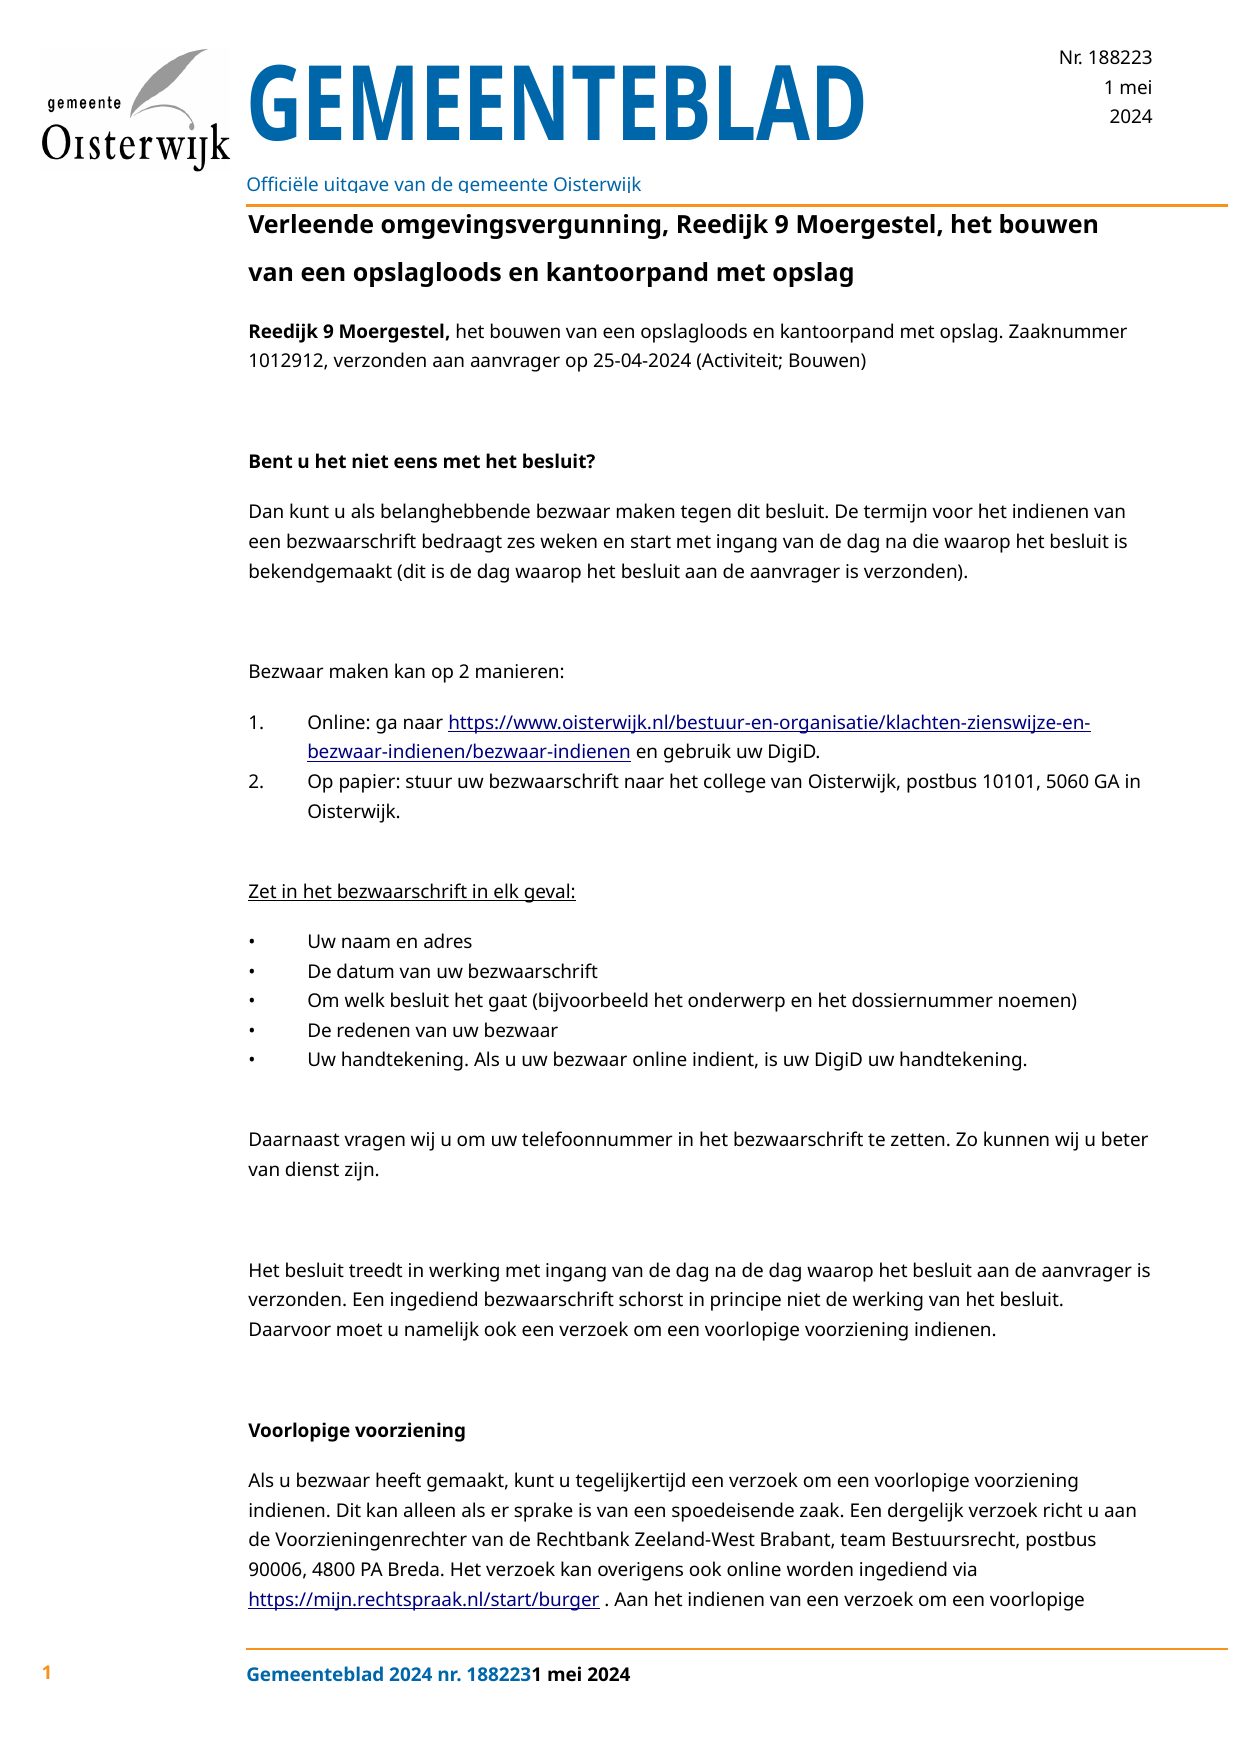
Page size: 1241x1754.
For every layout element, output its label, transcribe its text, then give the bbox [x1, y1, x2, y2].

text Het besluit treedt in werking met ingang van de dag na de dag waarop het besluit aan de aanvrager is verzonden. Een ingediend bezwaarschrift schorst in principe niet de werking van het besluit. Daarvoor moet u namelijk ook een verzoek om een voorlopige voorziening indienen. [248, 1257, 1152, 1342]
text Voorlopige voorziening [248, 1417, 1152, 1443]
text Verleende omgevingsvergunning, Reedijk 9 Moergestel, het bouwen van een opslagloods en kantoorpand met opslag [248, 207, 1152, 288]
text Dan kunt u als belanghebbende bezwaar maken tegen dit besluit. De termijn voor het indienen van een bezwaarschrift bedraagt zes weken en start met ingang van de dag na die waarop het besluit is bekendgemaakt (dit is de dag waarop het besluit aan de aanvrager is verzonden). [248, 499, 1152, 584]
text Reedijk 9 Moergestel, het bouwen van een opslagloods en kantoorpand met opslag. Zaaknummer 1012912, verzonden aan aanvrager op 25-04-2024 (Activiteit; Bouwen) [248, 318, 1152, 373]
text Bezwaar maken kan op 2 manieren: [248, 659, 1152, 684]
list Uw naam en adres [248, 928, 1152, 954]
text Als u bezwaar heeft gemaakt, kunt u tegelijkertijd een verzoek om een voorlopige voorziening indienen. Dit kan alleen als er sprake is van een spoedeisende zaak. Een dergelijk verzoek richt u aan de Voorzieningenrechter van de Rechtbank Zeeland-West Brabant, team Bestuursrecht, postbus 90006, 4800 PA Breda. Het verzoek kan overigens ook online worden ingediend via https://mijn.rechtspraak.nl/start/burger . Aan het indienen van een verzoek om een voorlopige [248, 1467, 1152, 1612]
text Bent u het niet eens met het besluit? [248, 448, 1152, 474]
list De datum van uw bezwaarschrift [248, 958, 1152, 984]
text Daarnaast vragen wij u om uw telefoonnummer in het bezwaarschrift te zetten. Zo kunnen wij u beter van dienst zijn. [248, 1127, 1152, 1182]
list Om welk besluit het gaat (bijvoorbeeld het onderwerp en het dossiernummer noemen) [248, 987, 1152, 1013]
list Op papier: stuur uw bezwaarschrift naar het college van Oisterwijk, postbus 10101, 5060 GA in Oisterwijk. [248, 768, 1152, 824]
text Zet in het bezwaarschrift in elk geval: [248, 878, 1152, 904]
list De redenen van uw bezwaar [248, 1017, 1152, 1043]
list Online: ga naar https://www.oisterwijk.nl/bestuur-en-organisatie/klachten-zienswijze-en-bezwaar-indienen/bezwaar-indienen en gebruik uw DigiD. [248, 709, 1152, 764]
picture [41, 47, 231, 172]
list Uw handtekening. Als u uw bezwaar online indient, is uw DigiD uw handtekening. [248, 1047, 1152, 1072]
